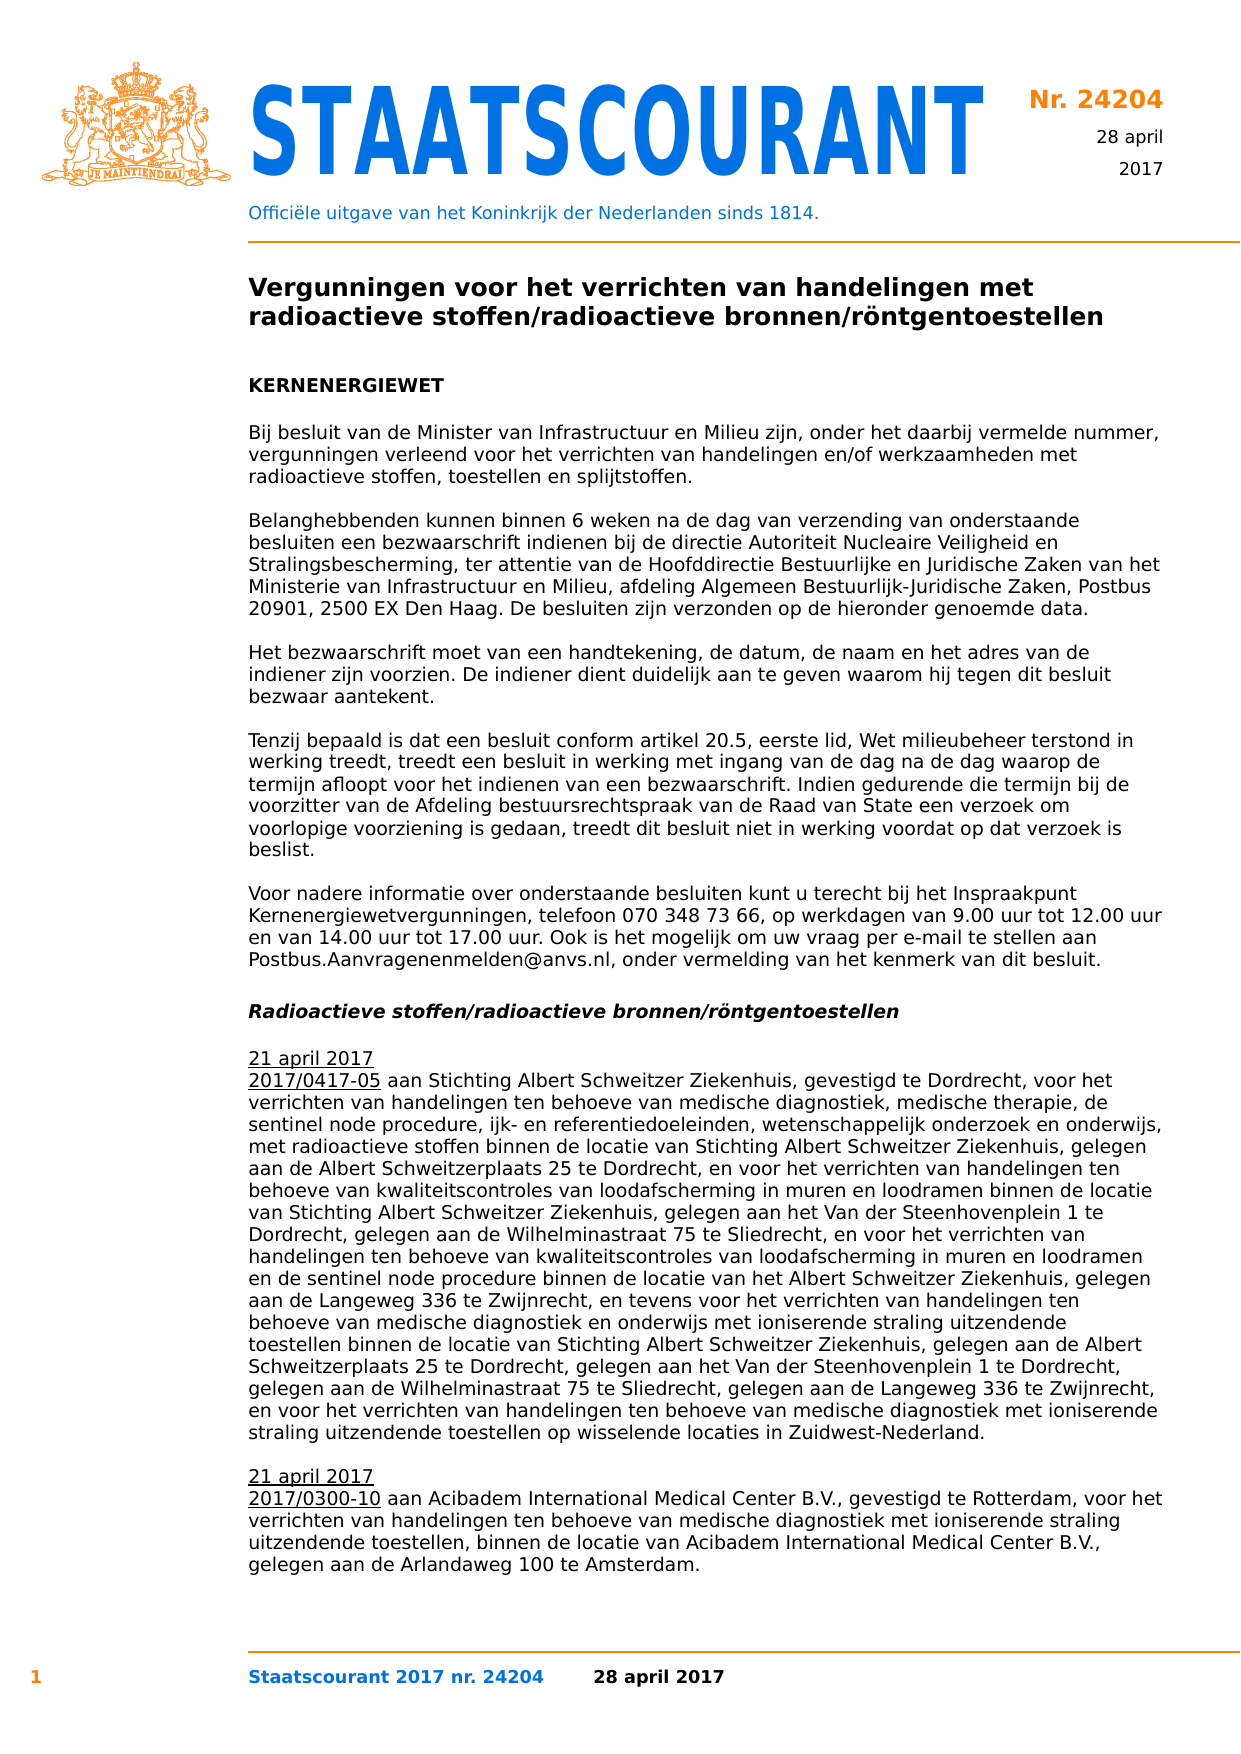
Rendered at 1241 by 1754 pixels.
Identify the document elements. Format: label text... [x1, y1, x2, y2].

subtitle Radioactieve stoffen/radioactieve bronnen/röntgentoestellen [248, 1001, 1163, 1023]
subtitle Vergunningen voor het verrichten van handelingen met radioactieve stoffen/radioactieve bronnen/röntgentoestellen [248, 273, 1163, 331]
table_header Nr. 24204 [998, 62, 1240, 121]
text Het bezwaarschrift moet van een handtekening, de datum, de naam en het adres van de indiener zijn voorzien. De indiener dient duidelijk aan te geven waarom hij tegen dit besluit bezwaar aantekent. [248, 642, 1163, 708]
text Voor nadere informatie over onderstaande besluiten kunt u terecht bij het Inspraakpunt Kernenergiewetvergunningen, telefoon 070 348 73 66, op werkdagen van 9.00 uur tot 12.00 uur en van 14.00 uur tot 17.00 uur. Ook is het mogelijk om uw vraag per e-mail te stellen aan Postbus.Aanvragenenmelden@anvs.nl, onder vermelding van het kenmerk van dit besluit. [248, 883, 1163, 971]
table_cell 28 april [998, 121, 1240, 153]
text 21 april 2017 [248, 1048, 1163, 1070]
text 2017/0417-05 aan Stichting Albert Schweitzer Ziekenhuis, gevestigd te Dordrecht, voor het verrichten van handelingen ten behoeve van medische diagnostiek, medische therapie, de sentinel node procedure, ijk- en referentiedoeleinden, wetenschappelijk onderzoek en onderwijs, met radioactieve stoffen binnen de locatie van Stichting Albert Schweitzer Ziekenhuis, gelegen aan de Albert Schweitzerplaats 25 te Dordrecht, en voor het verrichten van handelingen ten behoeve van kwaliteitscontroles van loodafscherming in muren en loodramen binnen de locatie van Stichting Albert Schweitzer Ziekenhuis, gelegen aan het Van der Steenhovenplein 1 te Dordrecht, gelegen aan de Wilhelminastraat 75 te Sliedrecht, en voor het verrichten van handelingen ten behoeve van kwaliteitscontroles van loodafscherming in muren en loodramen en de sentinel node procedure binnen de locatie van het Albert Schweitzer Ziekenhuis, gelegen aan de Langeweg 336 te Zwijnrecht, en tevens voor het verrichten van handelingen ten behoeve van medische diagnostiek en onderwijs met ioniserende straling uitzendende toestellen binnen de locatie van Stichting Albert Schweitzer Ziekenhuis, gelegen aan de Albert Schweitzerplaats 25 te Dordrecht, gelegen aan het Van der Steenhovenplein 1 te Dordrecht, gelegen aan de Wilhelminastraat 75 te Sliedrecht, gelegen aan de Langeweg 336 te Zwijnrecht, en voor het verrichten van handelingen ten behoeve van medische diagnostiek met ioniserende straling uitzendende toestellen op wisselende locaties in Zuidwest-Nederland. [248, 1070, 1163, 1444]
text Tenzij bepaald is dat een besluit conform artikel 20.5, eerste lid, Wet milieubeheer terstond in werking treedt, treedt een besluit in werking met ingang van de dag na de dag waarop de termijn afloopt voor het indienen van een bezwaarschrift. Indien gedurende die termijn bij de voorzitter van de Afdeling bestuursrechtspraak van de Raad van State een verzoek om voorlopige voorziening is gedaan, treedt dit besluit niet in werking voordat op dat verzoek is beslist. [248, 729, 1163, 861]
text Bij besluit van de Minister van Infrastructuur en Milieu zijn, onder het daarbij vermelde nummer, vergunningen verleend voor het verrichten van handelingen en/of werkzaamheden met radioactieve stoffen, toestellen en splijtstoffen. [248, 422, 1163, 488]
text Belanghebbenden kunnen binnen 6 weken na de dag van verzending van onderstaande besluiten een bezwaarschrift indienen bij de directie Autoriteit Nucleaire Veiligheid en Stralingsbescherming, ter attentie van de Hoofddirectie Bestuurlijke en Juridische Zaken van het Ministerie van Infrastructuur en Milieu, afdeling Algemeen Bestuurlijk-Juridische Zaken, Postbus 20901, 2500 EX Den Haag. De besluiten zijn verzonden op de hieronder genoemde data. [248, 510, 1163, 620]
picture [41, 62, 231, 186]
subtitle KERNENERGIEWET [248, 375, 1163, 397]
table_header [25, 62, 248, 241]
text 21 april 2017 [248, 1466, 1163, 1488]
table_cell 2017 [998, 153, 1240, 203]
table_header STAATSCOURANT [248, 62, 998, 203]
table_cell Officiële uitgave van het Koninkrijk der Nederlanden sinds 1814. [248, 203, 1240, 241]
text 2017/0300-10 aan Acibadem International Medical Center B.V., gevestigd te Rotterdam, voor het verrichten van handelingen ten behoeve van medische diagnostiek met ioniserende straling uitzendende toestellen, binnen de locatie van Acibadem International Medical Center B.V., gelegen aan de Arlandaweg 100 te Amsterdam. [248, 1488, 1163, 1576]
